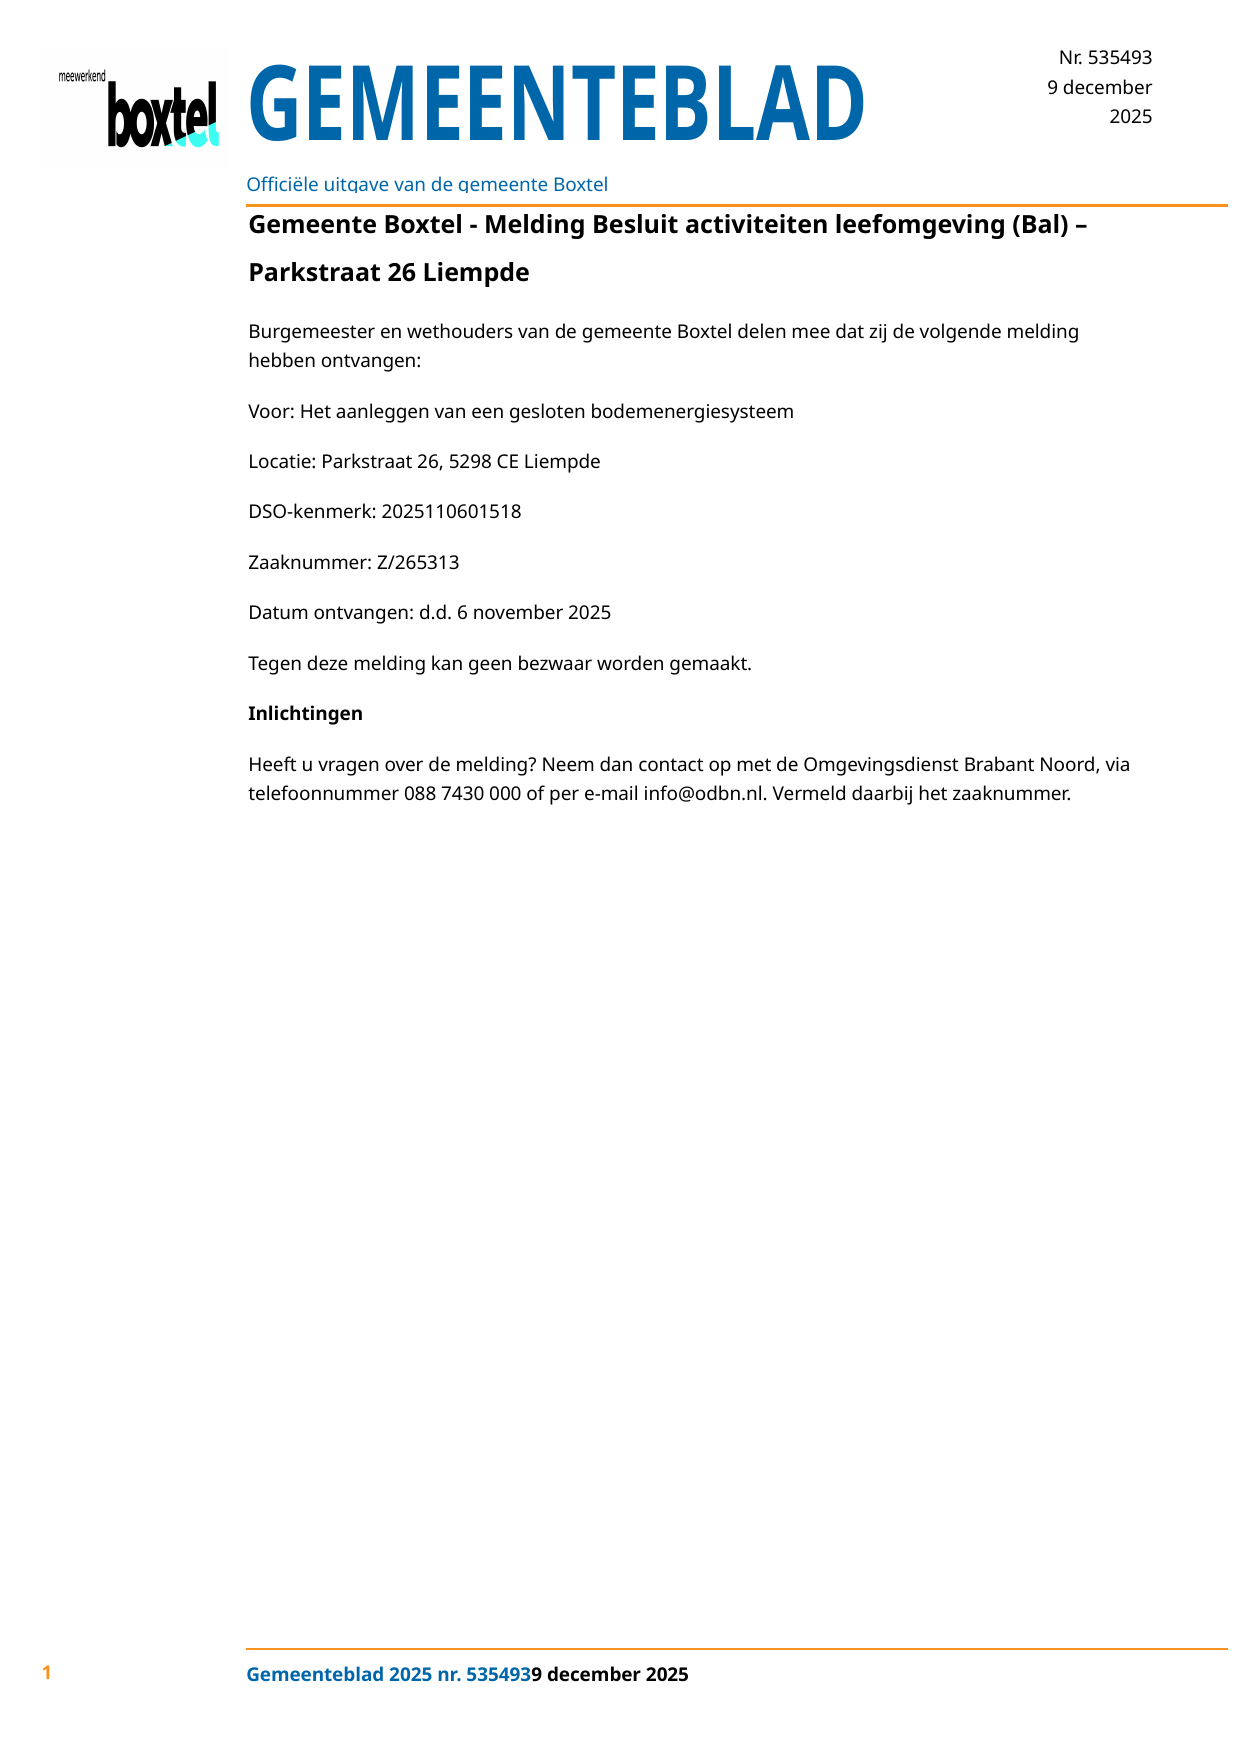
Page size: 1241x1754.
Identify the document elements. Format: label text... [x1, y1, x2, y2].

picture [41, 47, 231, 172]
text Locatie: Parkstraat 26, 5298 CE Liempde [248, 448, 1152, 474]
text Heeft u vragen over de melding? Neem dan contact op met de Omgevingsdienst Brabant Noord, via telefoonnummer 088 7430 000 of per e-mail info@odbn.nl. Vermeld daarbij het zaaknummer. [248, 751, 1152, 806]
text Gemeente Boxtel - Melding Besluit activiteiten leefomgeving (Bal) – Parkstraat 26 Liempde [248, 207, 1152, 288]
text Voor: Het aanleggen van een gesloten bodemenergiesysteem [248, 398, 1152, 424]
text Burgemeester en wethouders van de gemeente Boxtel delen mee dat zij de volgende melding hebben ontvangen: [248, 318, 1152, 373]
text Datum ontvangen: d.d. 6 november 2025 [248, 599, 1152, 625]
text DSO-kenmerk: 2025110601518 [248, 499, 1152, 524]
text Tegen deze melding kan geen bezwaar worden gemaakt. [248, 650, 1152, 676]
text Zaaknummer: Z/265313 [248, 549, 1152, 575]
text Inlichtingen [248, 700, 1152, 726]
